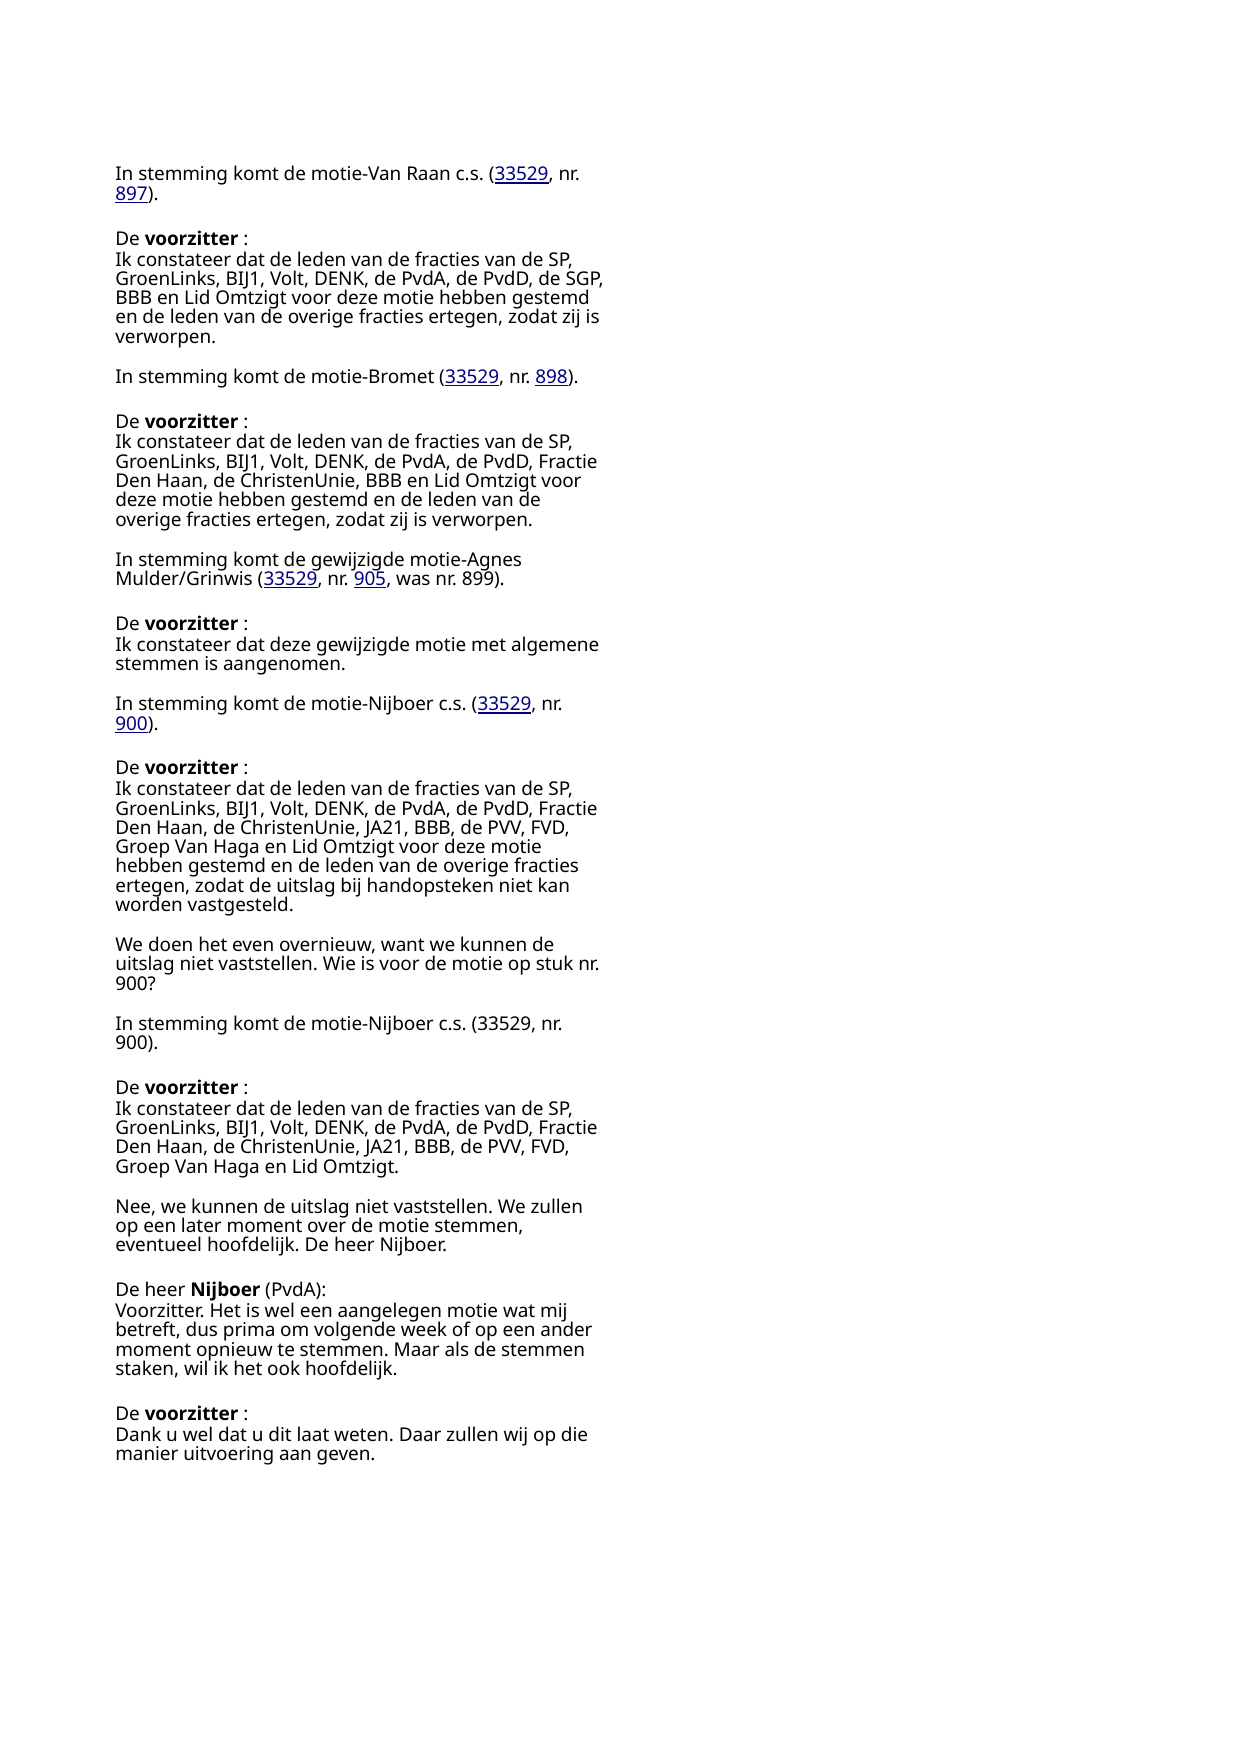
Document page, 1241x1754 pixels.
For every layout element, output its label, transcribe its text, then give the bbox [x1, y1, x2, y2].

text De voorzitter : [115, 408, 605, 433]
text De heer Nijboer (PvdA): [115, 1276, 605, 1302]
text De voorzitter : [115, 1400, 605, 1426]
text Ik constateer dat deze gewijzigde motie met algemene stemmen is aangenomen. [115, 636, 605, 674]
text In stemming komt de motie-Nijboer c.s. (33529, nr. 900). [115, 1015, 605, 1053]
text Ik constateer dat de leden van de fracties van de SP, GroenLinks, BIJ1, Volt, DENK, de PvdA, de PvdD, Fractie Den Haan, de ChristenUnie, BBB en Lid Omtzigt voor deze motie hebben gestemd en de leden van de overige fracties ertegen, zodat zij is verworpen. [115, 433, 605, 530]
text De voorzitter : [115, 754, 605, 780]
text Voorzitter. Het is wel een aangelegen motie wat mij betreft, dus prima om volgende week of op een ander moment opnieuw te stemmen. Maar als de stemmen staken, wil ik het ook hoofdelijk. [115, 1302, 605, 1379]
text In stemming komt de gewijzigde motie-Agnes Mulder/Grinwis (33529, nr. 905, was nr. 899). [115, 551, 605, 589]
text Ik constateer dat de leden van de fracties van de SP, GroenLinks, BIJ1, Volt, DENK, de PvdA, de PvdD, Fractie Den Haan, de ChristenUnie, JA21, BBB, de PVV, FVD, Groep Van Haga en Lid Omtzigt voor deze motie hebben gestemd en de leden van de overige fracties ertegen, zodat de uitslag bij handopsteken niet kan worden vastgesteld. [115, 780, 605, 915]
text De voorzitter : [115, 225, 605, 251]
text Nee, we kunnen de uitslag niet vaststellen. We zullen op een later moment over de motie stemmen, eventueel hoofdelijk. De heer Nijboer. [115, 1198, 605, 1255]
text Dank u wel dat u dit laat weten. Daar zullen wij op die manier uitvoering aan geven. [115, 1426, 605, 1464]
text We doen het even overnieuw, want we kunnen de uitslag niet vaststellen. Wie is voor de motie op stuk nr. 900? [115, 936, 605, 994]
text In stemming komt de motie-Bromet (33529, nr. 898). [115, 368, 605, 387]
text De voorzitter : [115, 1074, 605, 1100]
text De voorzitter : [115, 610, 605, 636]
text Ik constateer dat de leden van de fracties van de SP, GroenLinks, BIJ1, Volt, DENK, de PvdA, de PvdD, Fractie Den Haan, de ChristenUnie, JA21, BBB, de PVV, FVD, Groep Van Haga en Lid Omtzigt. [115, 1100, 605, 1177]
text Ik constateer dat de leden van de fracties van de SP, GroenLinks, BIJ1, Volt, DENK, de PvdA, de PvdD, de SGP, BBB en Lid Omtzigt voor deze motie hebben gestemd en de leden van de overige fracties ertegen, zodat zij is verworpen. [115, 251, 605, 347]
text In stemming komt de motie-Nijboer c.s. (33529, nr. 900). [115, 695, 605, 734]
text In stemming komt de motie-Van Raan c.s. (33529, nr. 897). [115, 165, 605, 204]
